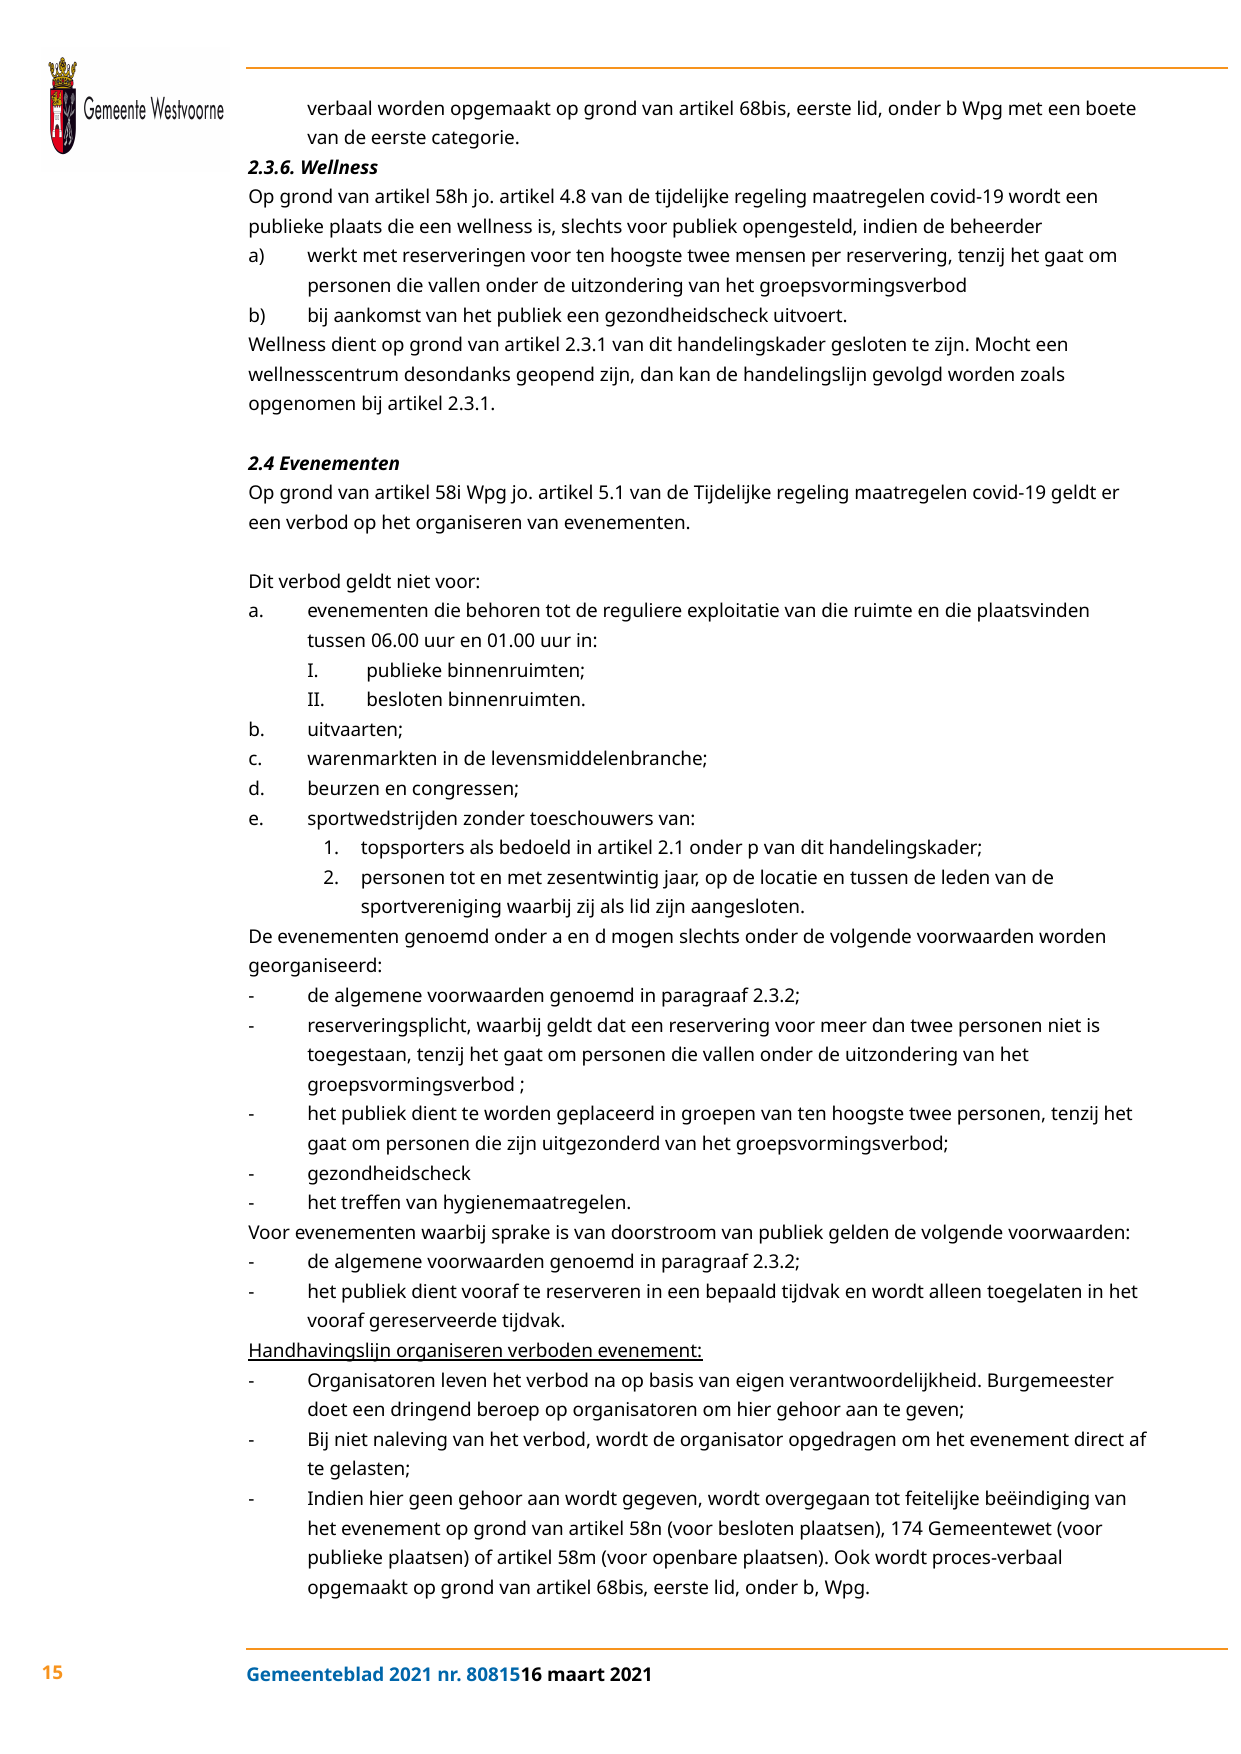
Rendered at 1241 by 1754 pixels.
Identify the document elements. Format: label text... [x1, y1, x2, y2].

text De evenementen genoemd onder a en d mogen slechts onder de volgende voorwaarden worden georganiseerd: [248, 923, 1152, 978]
text 2.3.6. Wellness [248, 154, 1152, 180]
list beurzen en congressen; [248, 775, 1152, 801]
list de algemene voorwaarden genoemd in paragraaf 2.3.2; [248, 982, 1152, 1008]
picture [41, 47, 231, 172]
text Wellness dient op grond van artikel 2.3.1 van dit handelingskader gesloten te zijn. Mocht een wellnesscentrum desondanks geopend zijn, dan kan de handelingslijn gevolgd worden zoals opgenomen bij artikel 2.3.1. [248, 331, 1152, 416]
list warenmarkten in de levensmiddelenbranche; [248, 746, 1152, 771]
list het treffen van hygienemaatregelen. [248, 1189, 1152, 1215]
text Dit verbod geldt niet voor: [248, 568, 1152, 594]
list uitvaarten; [248, 716, 1152, 742]
list publieke binnenruimten; [307, 657, 1152, 683]
list werkt met reserveringen voor ten hoogste twee mensen per reservering, tenzij het gaat om personen die vallen onder de uitzondering van het groepsvormingsverbod [248, 243, 1152, 298]
list topsporters als bedoeld in artikel 2.1 onder p van dit handelingskader; [323, 834, 1152, 860]
list bij aankomst van het publiek een gezondheidscheck uitvoert. [248, 302, 1152, 328]
list Bij niet naleving van het verbod, wordt de organisator opgedragen om het evenement direct af te gelasten; [248, 1426, 1152, 1481]
list verbaal worden opgemaakt op grond van artikel 68bis, eerste lid, onder b Wpg met een boete van de eerste categorie. [248, 95, 1152, 150]
list de algemene voorwaarden genoemd in paragraaf 2.3.2; [248, 1248, 1152, 1274]
list personen tot en met zesentwintig jaar, op de locatie en tussen de leden van de sportvereniging waarbij zij als lid zijn aangesloten. [323, 864, 1152, 919]
text Voor evenementen waarbij sprake is van doorstroom van publiek gelden de volgende voorwaarden: [248, 1219, 1152, 1245]
list besloten binnenruimten. [307, 686, 1152, 712]
text Op grond van artikel 58i Wpg jo. artikel 5.1 van de Tijdelijke regeling maatregelen covid-19 geldt er een verbod op het organiseren van evenementen. [248, 479, 1152, 535]
text Op grond van artikel 58h jo. artikel 4.8 van de tijdelijke regeling maatregelen covid-19 wordt een publieke plaats die een wellness is, slechts voor publiek opengesteld, indien de beheerder [248, 183, 1152, 239]
list evenementen die behoren tot de reguliere exploitatie van die ruimte en die plaatsvinden tussen 06.00 uur en 01.00 uur in: [248, 598, 1152, 653]
text 2.4 Evenementen [248, 450, 1152, 476]
text Handhavingslijn organiseren verboden evenement: [248, 1337, 1152, 1363]
list sportwedstrijden zonder toeschouwers van: [248, 805, 1152, 831]
list reserveringsplicht, waarbij geldt dat een reservering voor meer dan twee personen niet is toegestaan, tenzij het gaat om personen die vallen onder de uitzondering van het groepsvormingsverbod ; [248, 1012, 1152, 1097]
list het publiek dient te worden geplaceerd in groepen van ten hoogste twee personen, tenzij het gaat om personen die zijn uitgezonderd van het groepsvormingsverbod; [248, 1101, 1152, 1156]
list Indien hier geen gehoor aan wordt gegeven, wordt overgegaan tot feitelijke beëindiging van het evenement op grond van artikel 58n (voor besloten plaatsen), 174 Gemeentewet (voor publieke plaatsen) of artikel 58m (voor openbare plaatsen). Ook wordt proces-verbaal opgemaakt op grond van artikel 68bis, eerste lid, onder b, Wpg. [248, 1485, 1152, 1600]
list gezondheidscheck [248, 1160, 1152, 1186]
list het publiek dient vooraf te reserveren in een bepaald tijdvak en wordt alleen toegelaten in het vooraf gereserveerde tijdvak. [248, 1278, 1152, 1333]
list Organisatoren leven het verbod na op basis van eigen verantwoordelijkheid. Burgemeester doet een dringend beroep op organisatoren om hier gehoor aan te geven; [248, 1367, 1152, 1422]
